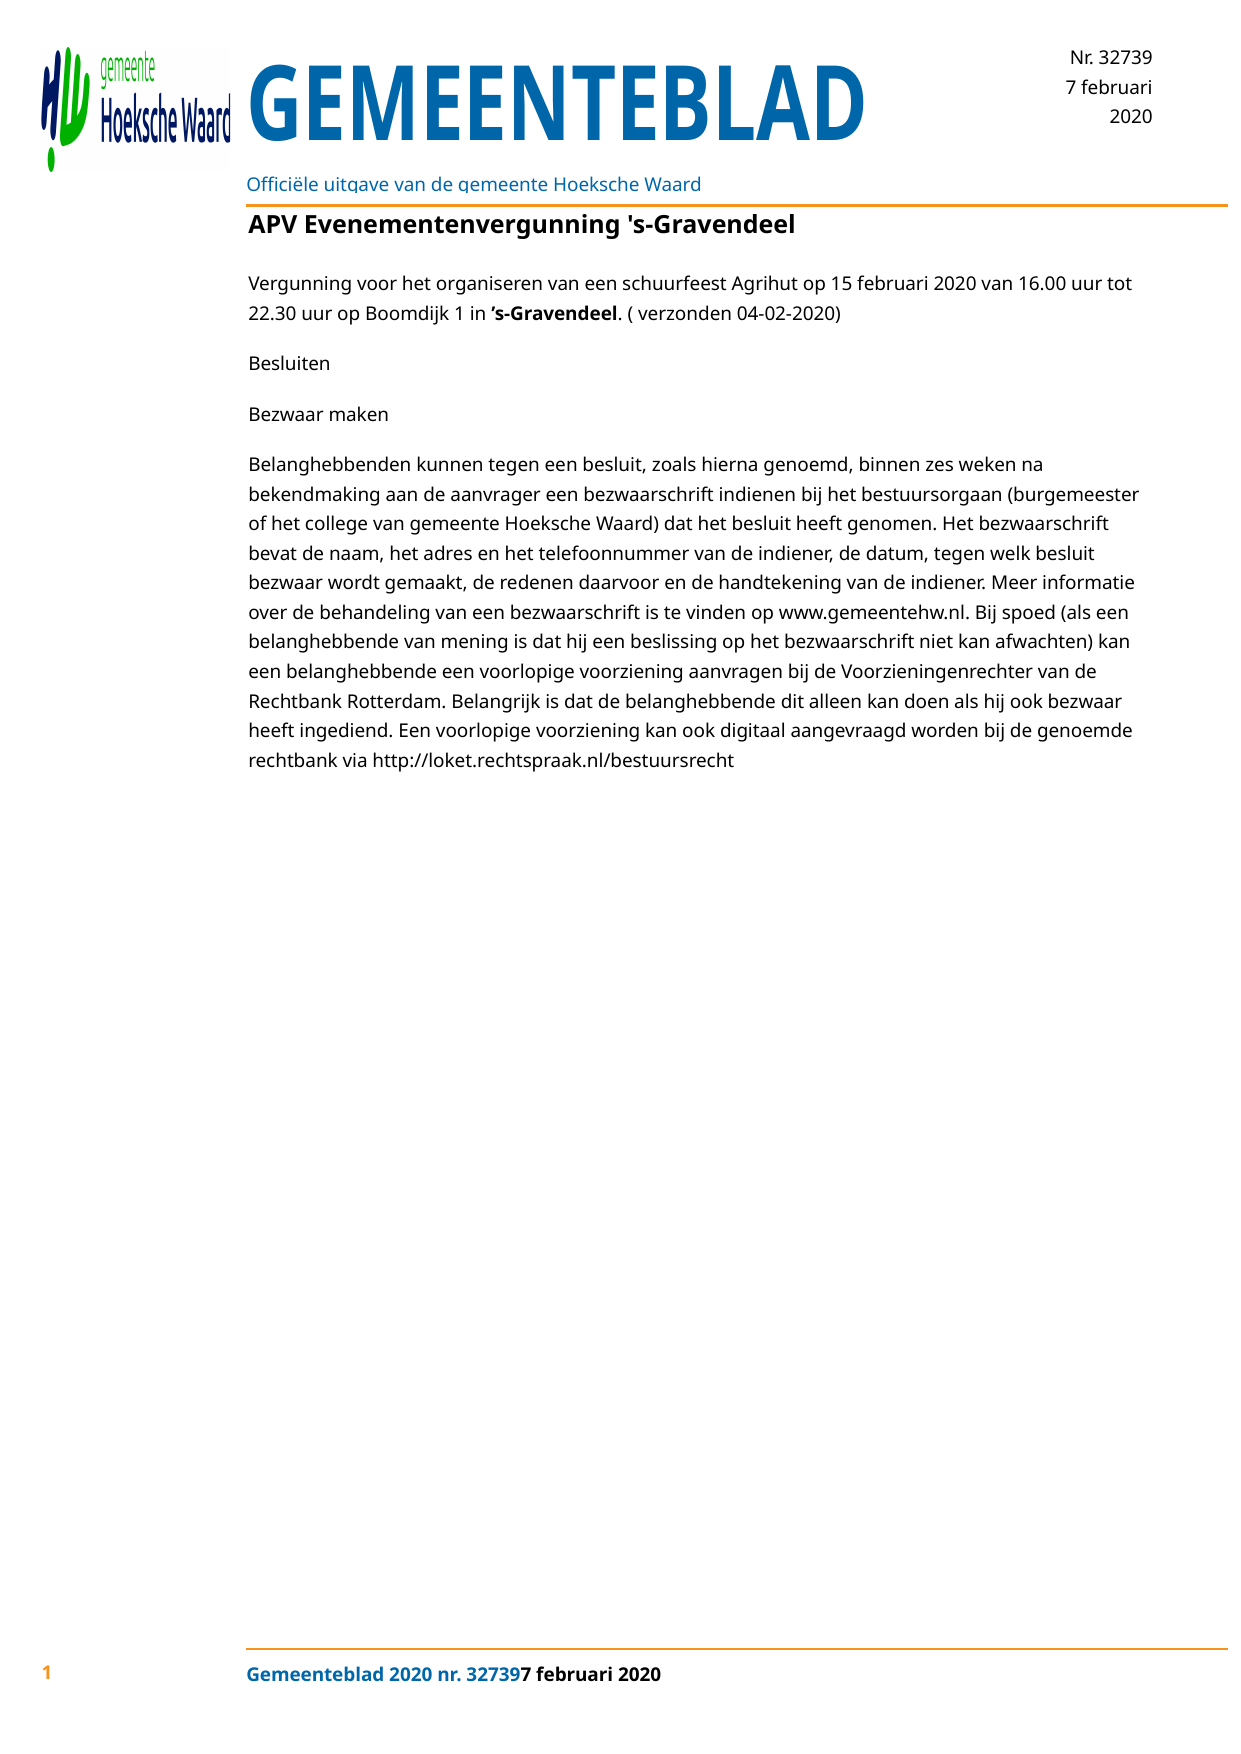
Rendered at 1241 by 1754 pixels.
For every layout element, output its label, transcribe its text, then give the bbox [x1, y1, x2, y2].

text APV Evenementenvergunning 's-Gravendeel [248, 207, 1152, 241]
picture [41, 47, 231, 172]
text Belanghebbenden kunnen tegen een besluit, zoals hierna genoemd, binnen zes weken na bekendmaking aan de aanvrager een bezwaarschrift indienen bij het bestuursorgaan (burgemeester of het college van gemeente Hoeksche Waard) dat het besluit heeft genomen. Het bezwaarschrift bevat de naam, het adres en het telefoonnummer van de indiener, de datum, tegen welk besluit bezwaar wordt gemaakt, de redenen daarvoor en de handtekening van de indiener. Meer informatie over de behandeling van een bezwaarschrift is te vinden op www.gemeentehw.nl. Bij spoed (als een belanghebbende van mening is dat hij een beslissing op het bezwaarschrift niet kan afwachten) kan een belanghebbende een voorlopige voorziening aanvragen bij de Voorzieningenrechter van de Rechtbank Rotterdam. Belangrijk is dat de belanghebbende dit alleen kan doen als hij ook bezwaar heeft ingediend. Een voorlopige voorziening kan ook digitaal aangevraagd worden bij de genoemde rechtbank via http://loket.rechtspraak.nl/bestuursrecht [248, 451, 1152, 773]
text Vergunning voor het organiseren van een schuurfeest Agrihut op 15 februari 2020 van 16.00 uur tot 22.30 uur op Boomdijk 1 in ’s-Gravendeel. ( verzonden 04-02-2020) [248, 270, 1152, 326]
text Besluiten [248, 350, 1152, 376]
text Bezwaar maken [248, 401, 1152, 426]
